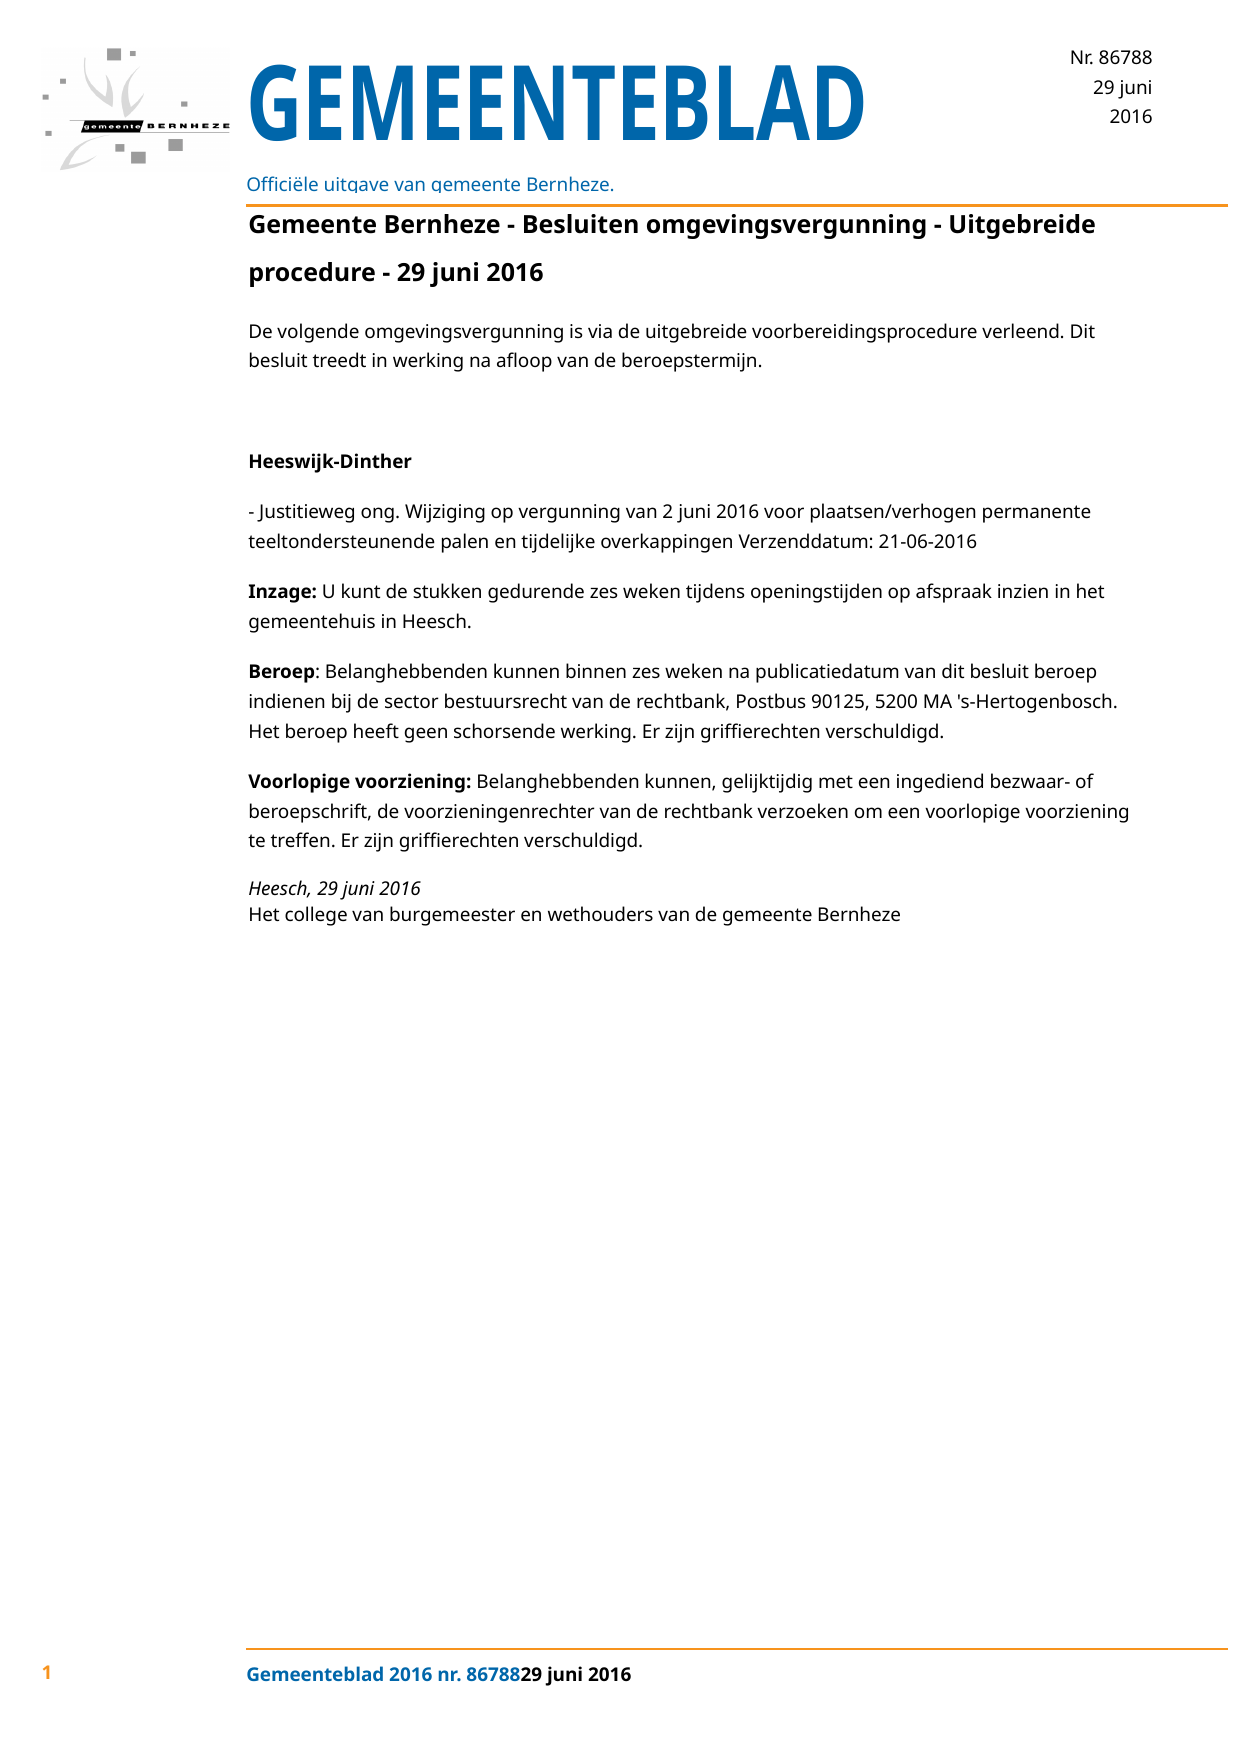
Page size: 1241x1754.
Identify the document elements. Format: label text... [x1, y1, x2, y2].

text Beroep: Belanghebbenden kunnen binnen zes weken na publicatiedatum van dit besluit beroep indienen bij de sector bestuursrecht van de rechtbank, Postbus 90125, 5200 MA 's-Hertogenbosch. Het beroep heeft geen schorsende werking. Er zijn griffierechten verschuldigd. [248, 659, 1152, 744]
picture [41, 47, 231, 172]
text Gemeente Bernheze - Besluiten omgevingsvergunning - Uitgebreide procedure - 29 juni 2016 [248, 207, 1152, 288]
text Het college van burgemeester en wethouders van de gemeente Bernheze [248, 901, 1152, 927]
text Inzage: U kunt de stukken gedurende zes weken tijdens openingstijden op afspraak inzien in het gemeentehuis in Heesch. [248, 579, 1152, 634]
text Heeswijk-Dinther [248, 448, 1152, 474]
text - Justitieweg ong. Wijziging op vergunning van 2 juni 2016 voor plaatsen/verhogen permanente teeltondersteunende palen en tijdelijke overkappingen Verzenddatum: 21-06-2016 [248, 499, 1152, 554]
text Voorlopige voorziening: Belanghebbenden kunnen, gelijktijdig met een ingediend bezwaar- of beroepschrift, de voorzieningenrechter van de rechtbank verzoeken om een voorlopige voorziening te treffen. Er zijn griffierechten verschuldigd. [248, 768, 1152, 853]
text De volgende omgevingsvergunning is via de uitgebreide voorbereidingsprocedure verleend. Dit besluit treedt in werking na afloop van de beroepstermijn. [248, 318, 1152, 373]
text Heesch, 29 juni 2016 [248, 875, 1152, 901]
